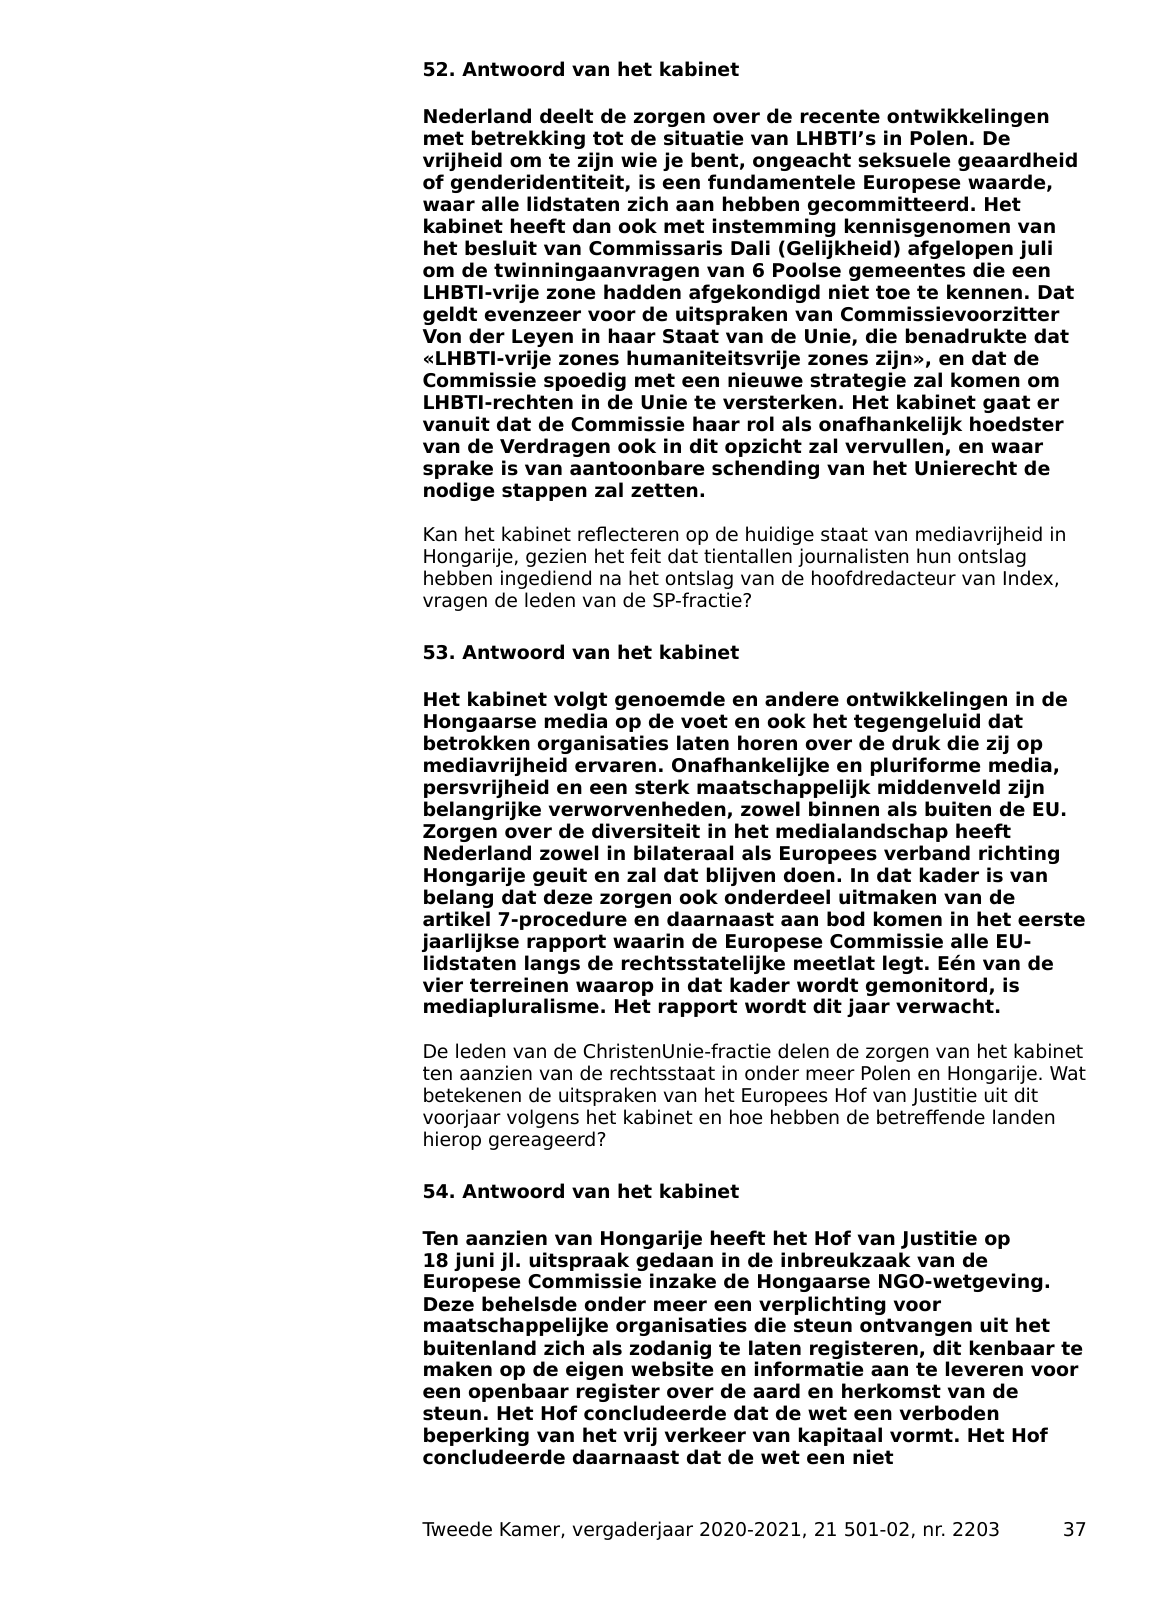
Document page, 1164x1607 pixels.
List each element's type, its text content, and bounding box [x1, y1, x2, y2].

text Nederland deelt de zorgen over de recente ontwikkelingen met betrekking tot de situatie van LHBTI’s in Polen. De vrijheid om te zijn wie je bent, ongeacht seksuele geaardheid of genderidentiteit, is een fundamentele Europese waarde, waar alle lidstaten zich aan hebben gecommitteerd. Het kabinet heeft dan ook met instemming kennisgenomen van het besluit van Commissaris Dali (Gelijkheid) afgelopen juli om de twinningaanvragen van 6 Poolse gemeentes die een LHBTI-vrije zone hadden afgekondigd niet toe te kennen. Dat geldt evenzeer voor de uitspraken van Commissievoorzitter Von der Leyen in haar Staat van de Unie, die benadrukte dat «LHBTI-vrije zones humaniteitsvrije zones zijn», en dat de Commissie spoedig met een nieuwe strategie zal komen om LHBTI-rechten in de Unie te versterken. Het kabinet gaat er vanuit dat de Commissie haar rol als onafhankelijk hoedster van de Verdragen ook in dit opzicht zal vervullen, en waar sprake is van aantoonbare schending van het Unierecht de nodige stappen zal zetten. [422, 106, 1087, 502]
subtitle 53. Antwoord van het kabinet [422, 642, 1087, 664]
text Kan het kabinet reflecteren op de huidige staat van mediavrijheid in Hongarije, gezien het feit dat tientallen journalisten hun ontslag hebben ingediend na het ontslag van de hoofdredacteur van Index, vragen de leden van de SP-fractie? [422, 524, 1087, 612]
subtitle 52. Antwoord van het kabinet [422, 59, 1087, 81]
text Ten aanzien van Hongarije heeft het Hof van Justitie op 18 juni jl. uitspraak gedaan in de inbreukzaak van de Europese Commissie inzake de Hongaarse NGO-wetgeving. Deze behelsde onder meer een verplichting voor maatschappelijke organisaties die steun ontvangen uit het buitenland zich als zodanig te laten registeren, dit kenbaar te maken op de eigen website en informatie aan te leveren voor een openbaar register over de aard en herkomst van de steun. Het Hof concludeerde dat de wet een verboden beperking van het vrij verkeer van kapitaal vormt. Het Hof concludeerde daarnaast dat de wet een niet [422, 1227, 1087, 1469]
text De leden van de ChristenUnie-fractie delen de zorgen van het kabinet ten aanzien van de rechtsstaat in onder meer Polen en Hongarije. Wat betekenen de uitspraken van het Europees Hof van Justitie uit dit voorjaar volgens het kabinet en hoe hebben de betreffende landen hierop gereageerd? [422, 1041, 1087, 1151]
subtitle 54. Antwoord van het kabinet [422, 1181, 1087, 1202]
text Het kabinet volgt genoemde en andere ontwikkelingen in de Hongaarse media op de voet en ook het tegengeluid dat betrokken organisaties laten horen over de druk die zij op mediavrijheid ervaren. Onafhankelijke en pluriforme media, persvrijheid en een sterk maatschappelijk middenveld zijn belangrijke verworvenheden, zowel binnen als buiten de EU. Zorgen over de diversiteit in het medialandschap heeft Nederland zowel in bilateraal als Europees verband richting Hongarije geuit en zal dat blijven doen. In dat kader is van belang dat deze zorgen ook onderdeel uitmaken van de artikel 7-procedure en daarnaast aan bod komen in het eerste jaarlijkse rapport waarin de Europese Commissie alle EU-lidstaten langs de rechtsstatelijke meetlat legt. Eén van de vier terreinen waarop in dat kader wordt gemonitord, is mediapluralisme. Het rapport wordt dit jaar verwacht. [422, 689, 1087, 1018]
